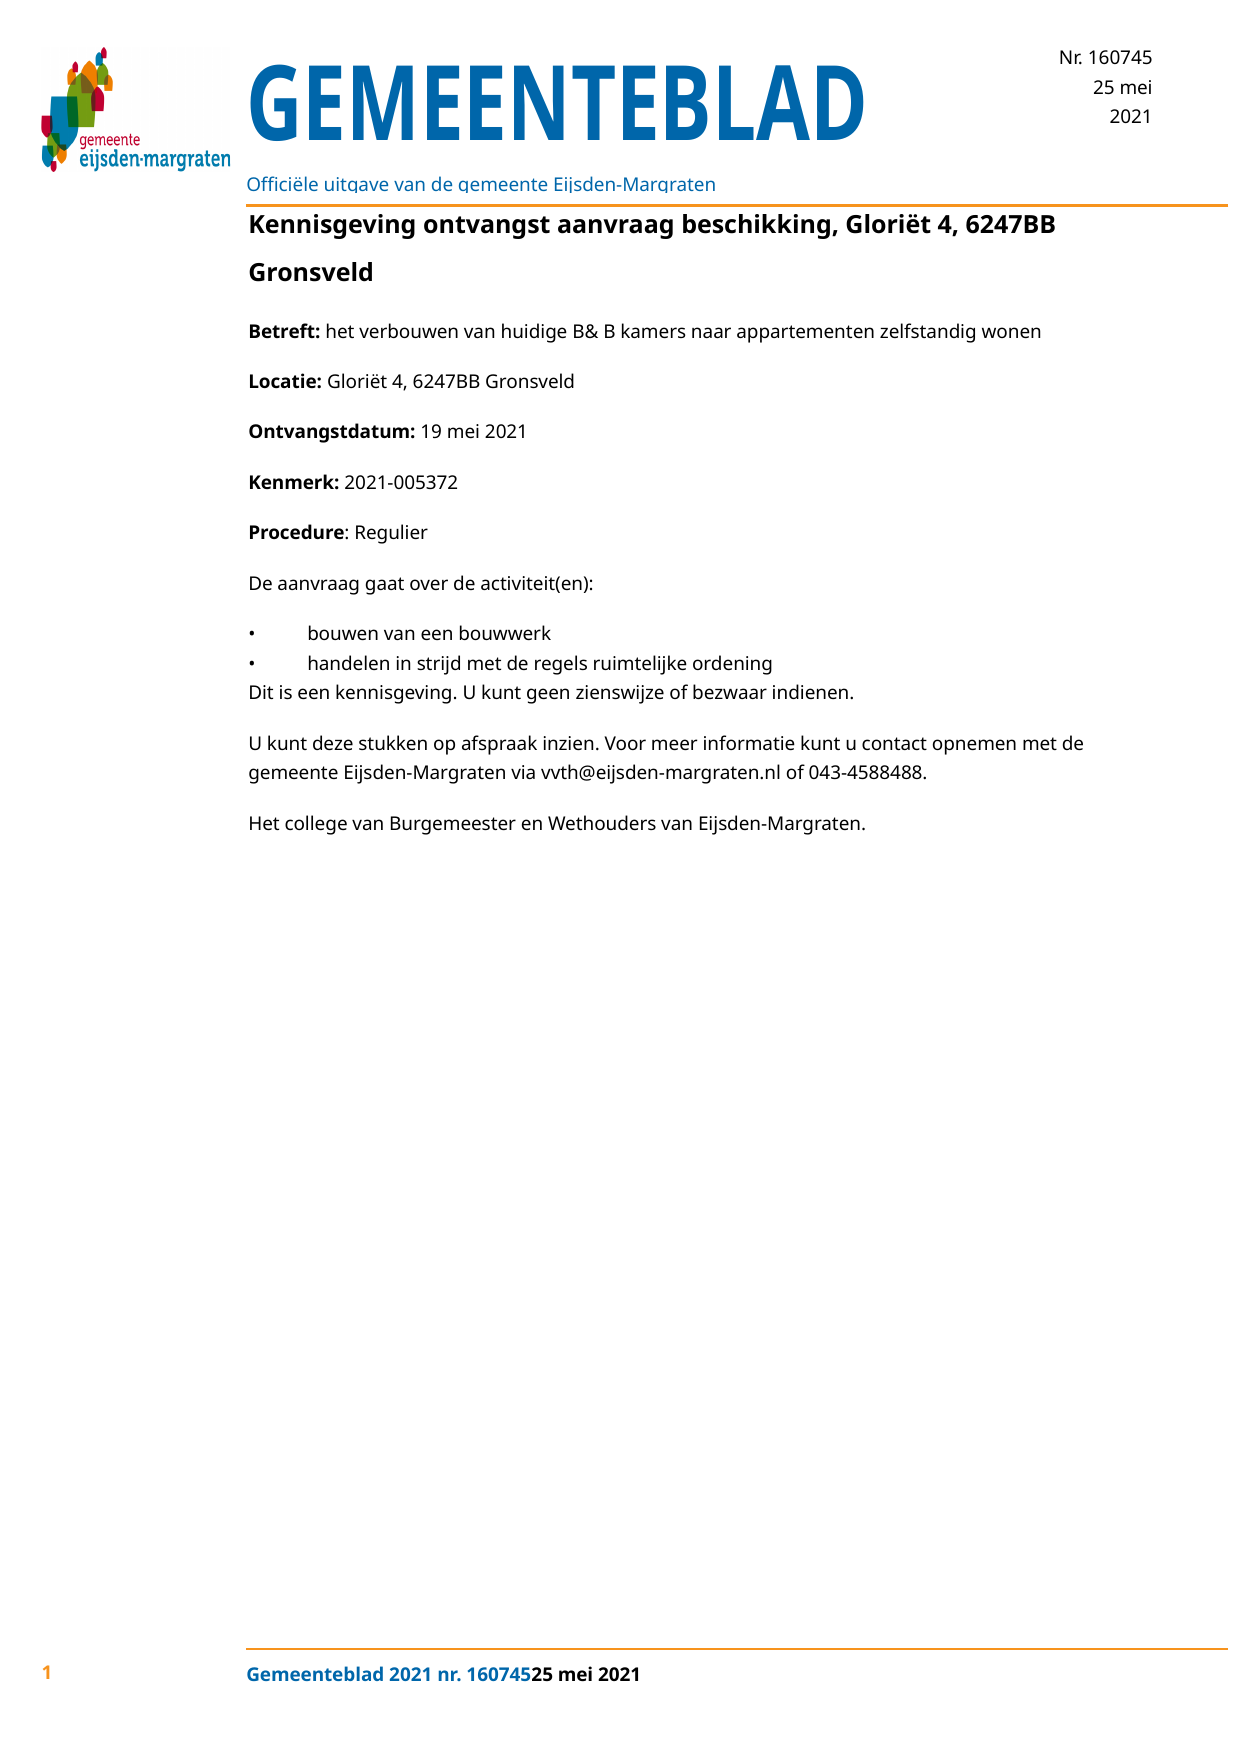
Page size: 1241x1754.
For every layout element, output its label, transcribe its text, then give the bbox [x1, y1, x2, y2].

text De aanvraag gaat over de activiteit(en): [248, 570, 1152, 596]
text Ontvangstdatum: 19 mei 2021 [248, 419, 1152, 444]
text Kennisgeving ontvangst aanvraag beschikking, Gloriët 4, 6247BB Gronsveld [248, 207, 1152, 288]
text U kunt deze stukken op afspraak inzien. Voor meer informatie kunt u contact opnemen met de gemeente Eijsden-Margraten via vvth@eijsden-margraten.nl of 043-4588488. [248, 730, 1152, 785]
text Betreft: het verbouwen van huidige B& B kamers naar appartementen zelfstandig wonen [248, 318, 1152, 344]
text Kenmerk: 2021-005372 [248, 469, 1152, 495]
text Het college van Burgemeester en Wethouders van Eijsden-Margraten. [248, 810, 1152, 836]
list bouwen van een bouwwerk [248, 620, 1152, 646]
list handelen in strijd met de regels ruimtelijke ordening [248, 650, 1152, 676]
picture [41, 47, 231, 172]
text Locatie: Gloriët 4, 6247BB Gronsveld [248, 368, 1152, 394]
text Dit is een kennisgeving. U kunt geen zienswijze of bezwaar indienen. [248, 679, 1152, 705]
text Procedure: Regulier [248, 519, 1152, 545]
